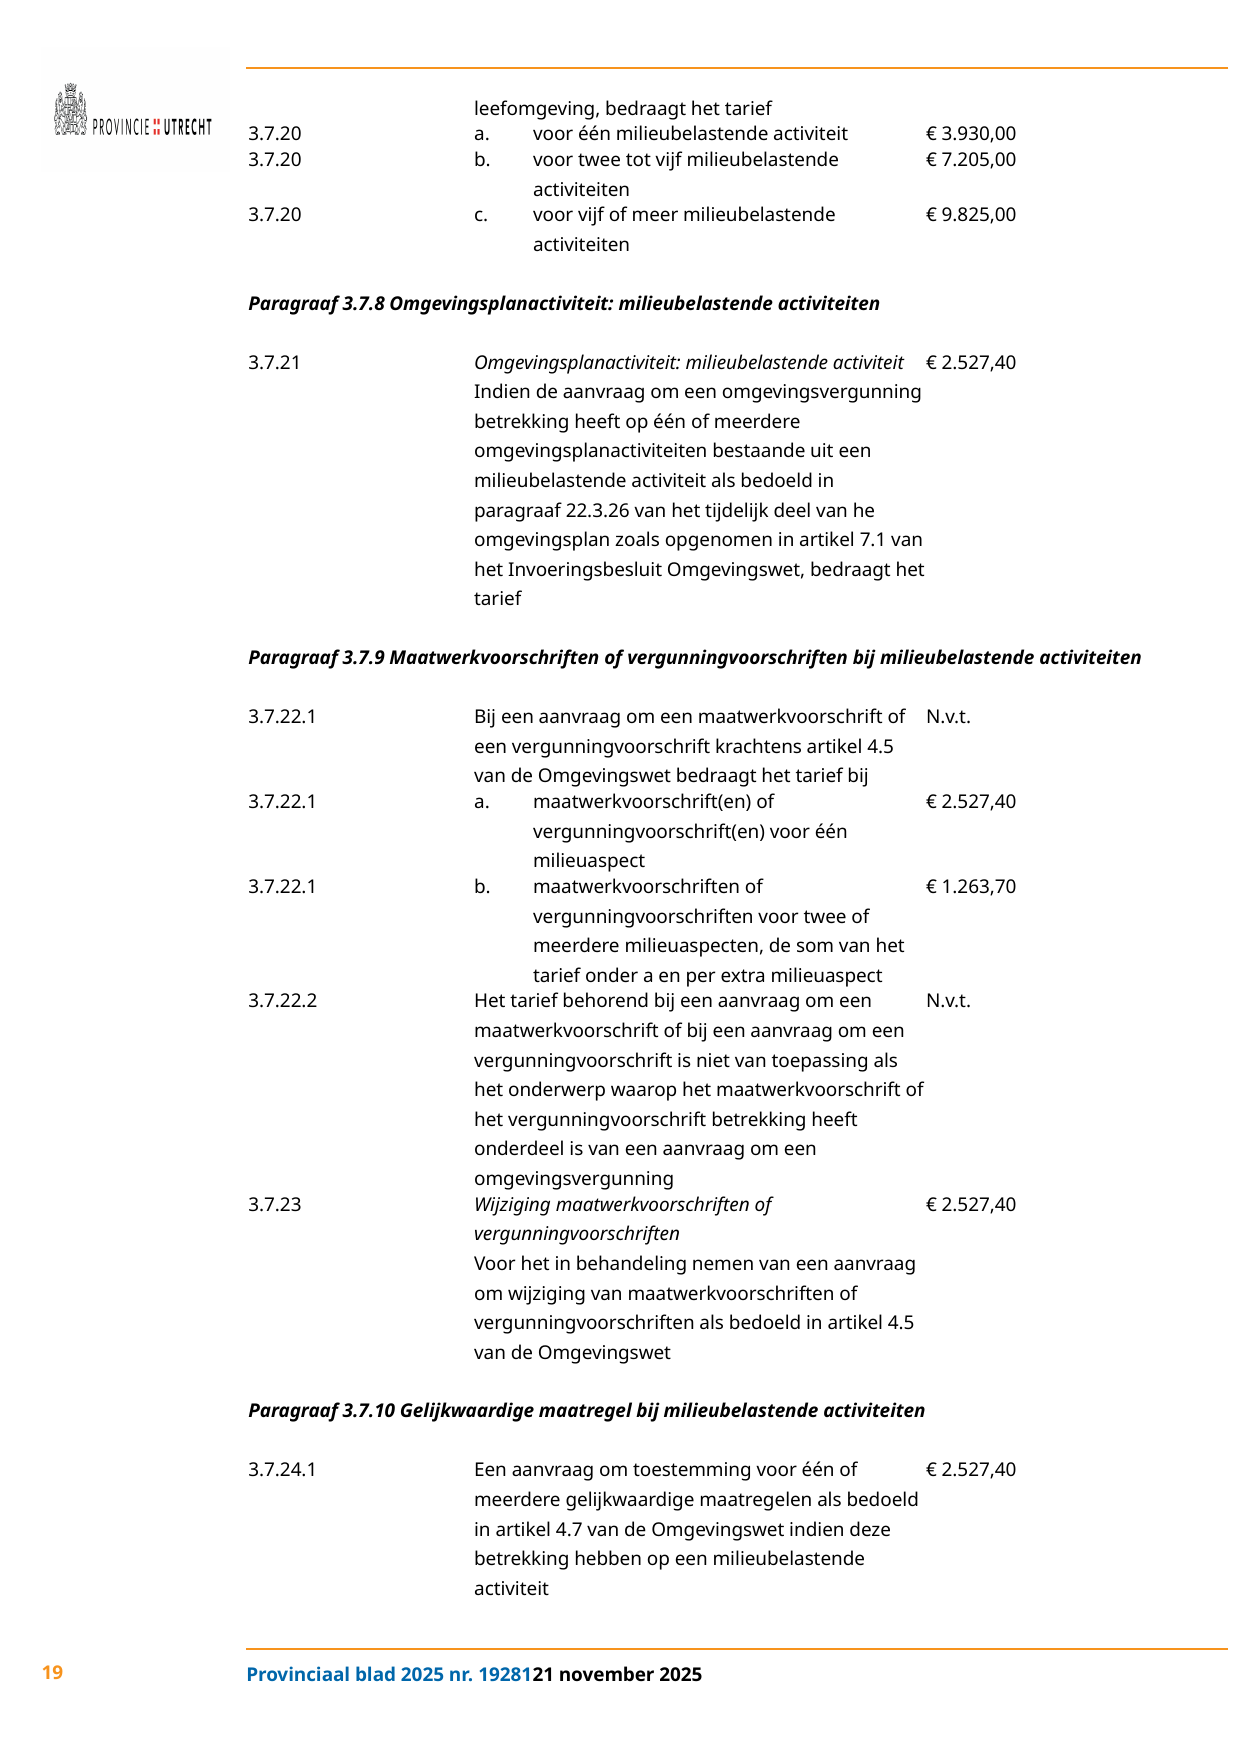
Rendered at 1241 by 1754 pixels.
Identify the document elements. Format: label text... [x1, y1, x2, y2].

table_cell 3.7.22.1 [248, 873, 474, 988]
text Paragraaf 3.7.10 Gelijkwaardige maatregel bij milieubelastende activiteiten [248, 1397, 1152, 1423]
table_header Bij een aanvraag om een maatwerkvoorschrift of een vergunningvoorschrift krachtens artikel 4.5 van de Omgevingswet bedraagt het tarief bij [474, 704, 926, 788]
table_cell € 9.825,00 [926, 202, 1152, 257]
table_header 3.7.22.1 [248, 704, 474, 788]
table_header Een aanvraag om toestemming voor één of meerdere gelijkwaardige maatregelen als bedoeld in artikel 4.7 van de Omgevingswet indien deze betrekking hebben op een milieubelastende activiteit [474, 1457, 926, 1601]
table_cell € 7.205,00 [926, 146, 1152, 202]
table_header 3.7.24.1 [248, 1457, 474, 1601]
table_cell 3.7.20 [248, 146, 474, 202]
table_cell € 1.263,70 [926, 873, 1152, 988]
table_header leefomgeving, bedraagt het tarief [474, 95, 926, 121]
table_cell Het tarief behorend bij een aanvraag om een maatwerkvoorschrift of bij een aanvraag om een vergunningvoorschrift is niet van toepassing als het onderwerp waarop het maatwerkvoorschrift of het vergunningvoorschrift betrekking heeft onderdeel is van een aanvraag om een omgevingsvergunning [474, 988, 926, 1191]
table_header N.v.t. [926, 704, 1152, 788]
table_cell maatwerkvoorschriften of vergunningvoorschriften voor twee of meerdere milieuaspecten, de som van het tarief onder a en per extra milieuaspect [474, 873, 926, 988]
table_cell 3.7.23 [248, 1191, 474, 1364]
table_header € 2.527,40 [926, 349, 1152, 611]
table_cell voor vijf of meer milieubelastende activiteiten [474, 202, 926, 257]
table_header [248, 95, 474, 121]
table_cell 3.7.22.1 [248, 788, 474, 873]
table_cell voor twee tot vijf milieubelastende activiteiten [474, 146, 926, 202]
table_header Omgevingsplanactiviteit: milieubelastende activiteit Indien de aanvraag om een omgevingsvergunning betrekking heeft op één of meerdere omgevingsplanactiviteiten bestaande uit een milieubelastende activiteit als bedoeld in paragraaf 22.3.26 van het tijdelijk deel van he omgevingsplan zoals opgenomen in artikel 7.1 van het Invoeringsbesluit Omgevingswet, bedraagt het tarief [474, 349, 926, 611]
table_cell maatwerkvoorschrift(en) of vergunningvoorschrift(en) voor één milieuaspect [474, 788, 926, 873]
table_cell N.v.t. [926, 988, 1152, 1191]
table_cell € 2.527,40 [926, 788, 1152, 873]
table_cell voor één milieubelastende activiteit [474, 121, 926, 146]
text Paragraaf 3.7.8 Omgevingsplanactiviteit: milieubelastende activiteiten [248, 290, 1152, 315]
table_cell 3.7.20 [248, 121, 474, 146]
table_header € 2.527,40 [926, 1457, 1152, 1601]
table_cell € 2.527,40 [926, 1191, 1152, 1364]
table_header 3.7.21 [248, 349, 474, 611]
table_cell Wijziging maatwerkvoorschriften of vergunningvoorschriften Voor het in behandeling nemen van een aanvraag om wijziging van maatwerkvoorschriften of vergunningvoorschriften als bedoeld in artikel 4.5 van de Omgevingswet [474, 1191, 926, 1364]
text Paragraaf 3.7.9 Maatwerkvoorschriften of vergunningvoorschriften bij milieubelastende activiteiten [248, 644, 1152, 670]
picture [41, 47, 231, 172]
table_cell 3.7.22.2 [248, 988, 474, 1191]
table_cell 3.7.20 [248, 202, 474, 257]
table_cell € 3.930,00 [926, 121, 1152, 146]
table_header [926, 95, 1152, 121]
